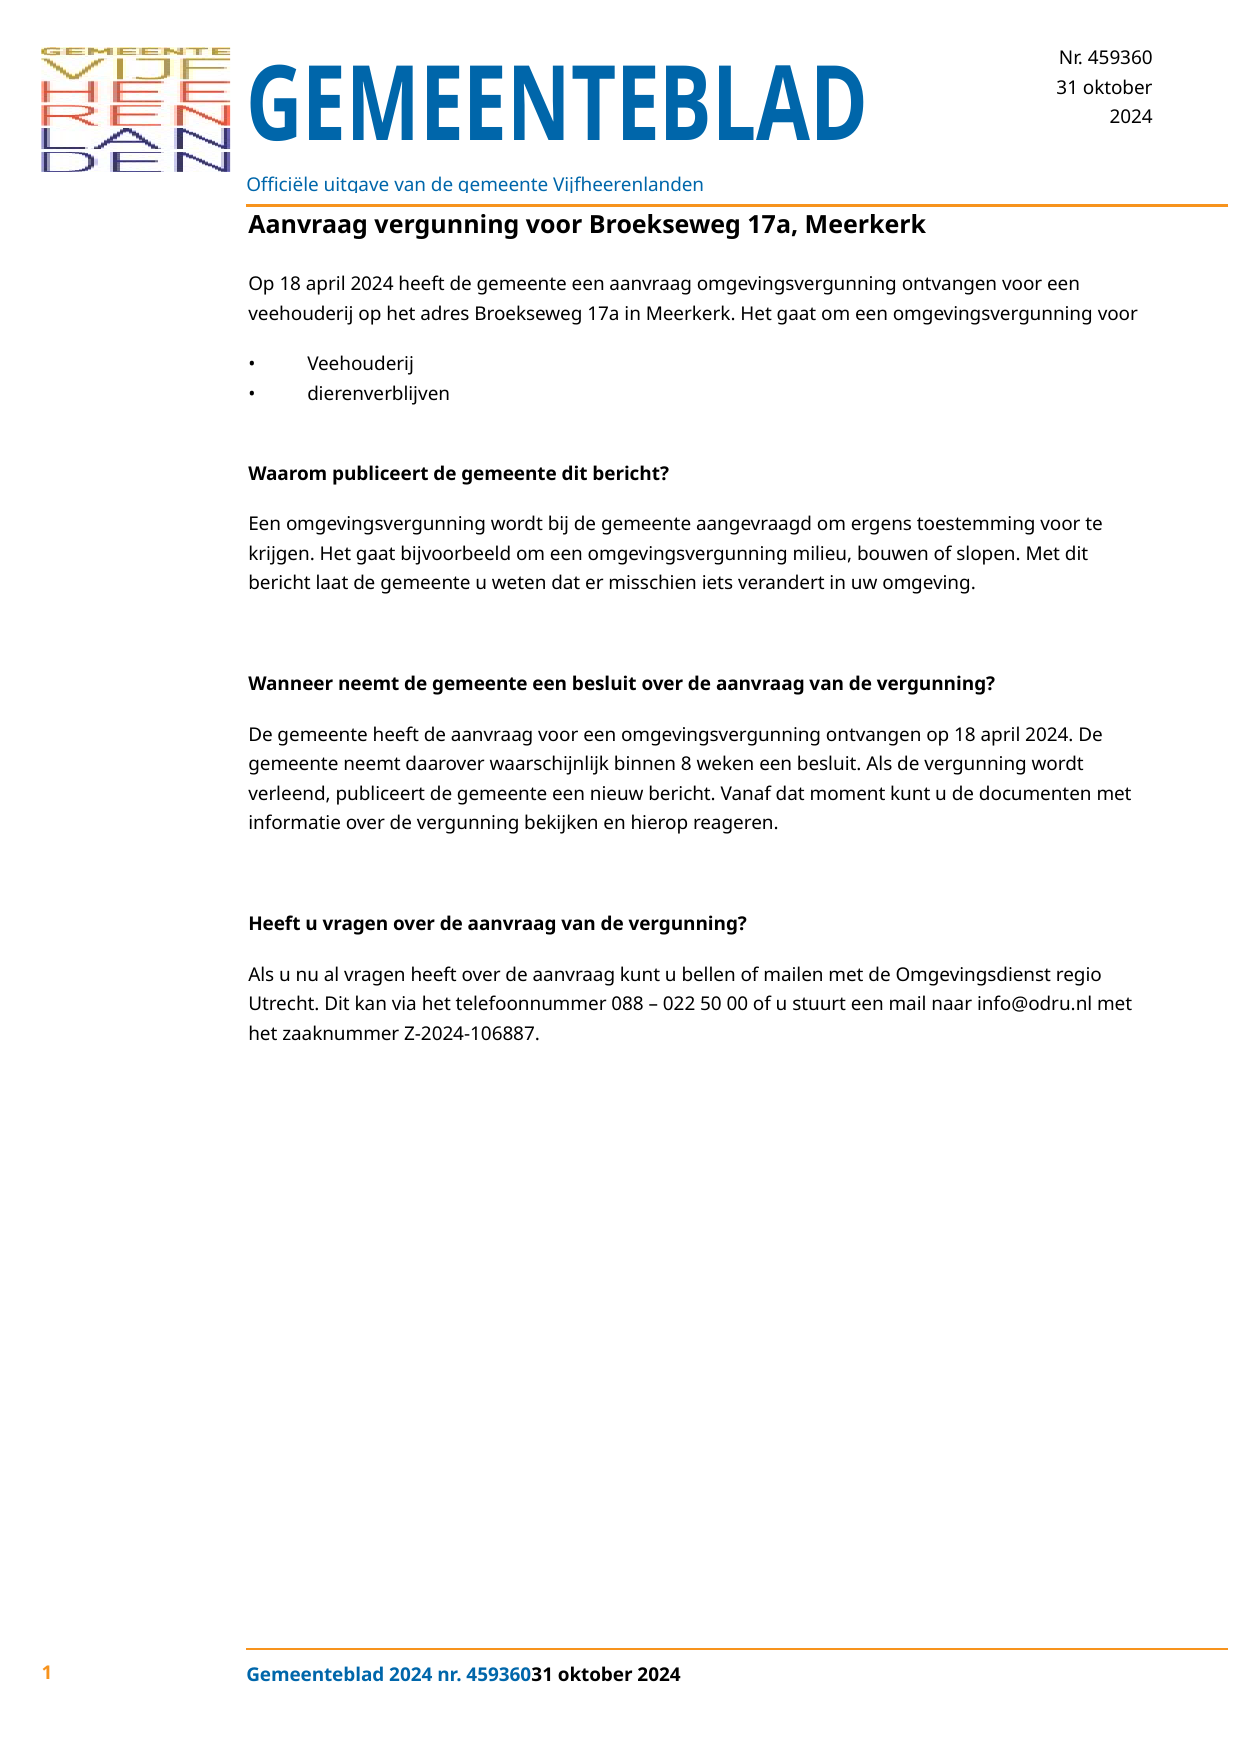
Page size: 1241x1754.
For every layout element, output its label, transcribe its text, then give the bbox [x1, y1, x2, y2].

text Op 18 april 2024 heeft de gemeente een aanvraag omgevingsvergunning ontvangen voor een veehouderij op het adres Broekseweg 17a in Meerkerk. Het gaat om een omgevingsvergunning voor [248, 270, 1152, 326]
text De gemeente heeft de aanvraag voor een omgevingsvergunning ontvangen op 18 april 2024. De gemeente neemt daarover waarschijnlijk binnen 8 weken een besluit. Als de vergunning wordt verleend, publiceert de gemeente een nieuw bericht. Vanaf dat moment kunt u de documenten met informatie over de vergunning bekijken en hierop reageren. [248, 721, 1152, 835]
text Als u nu al vragen heeft over de aanvraag kunt u bellen of mailen met de Omgevingsdienst regio Utrecht. Dit kan via het telefoonnummer 088 – 022 50 00 of u stuurt een mail naar info@odru.nl met het zaaknummer Z-2024-106887. [248, 961, 1152, 1046]
text Aanvraag vergunning voor Broekseweg 17a, Meerkerk [248, 207, 1152, 241]
text Wanneer neemt de gemeente een besluit over de aanvraag van de vergunning? [248, 670, 1152, 696]
text Een omgevingsvergunning wordt bij de gemeente aangevraagd om ergens toestemming voor te krijgen. Het gaat bijvoorbeeld om een omgevingsvergunning milieu, bouwen of slopen. Met dit bericht laat de gemeente u weten dat er misschien iets verandert in uw omgeving. [248, 510, 1152, 595]
picture [41, 47, 231, 172]
list Veehouderij [248, 350, 1152, 376]
text Waarom publiceert de gemeente dit bericht? [248, 460, 1152, 486]
list dierenverblijven [248, 380, 1152, 406]
text Heeft u vragen over de aanvraag van de vergunning? [248, 910, 1152, 936]
